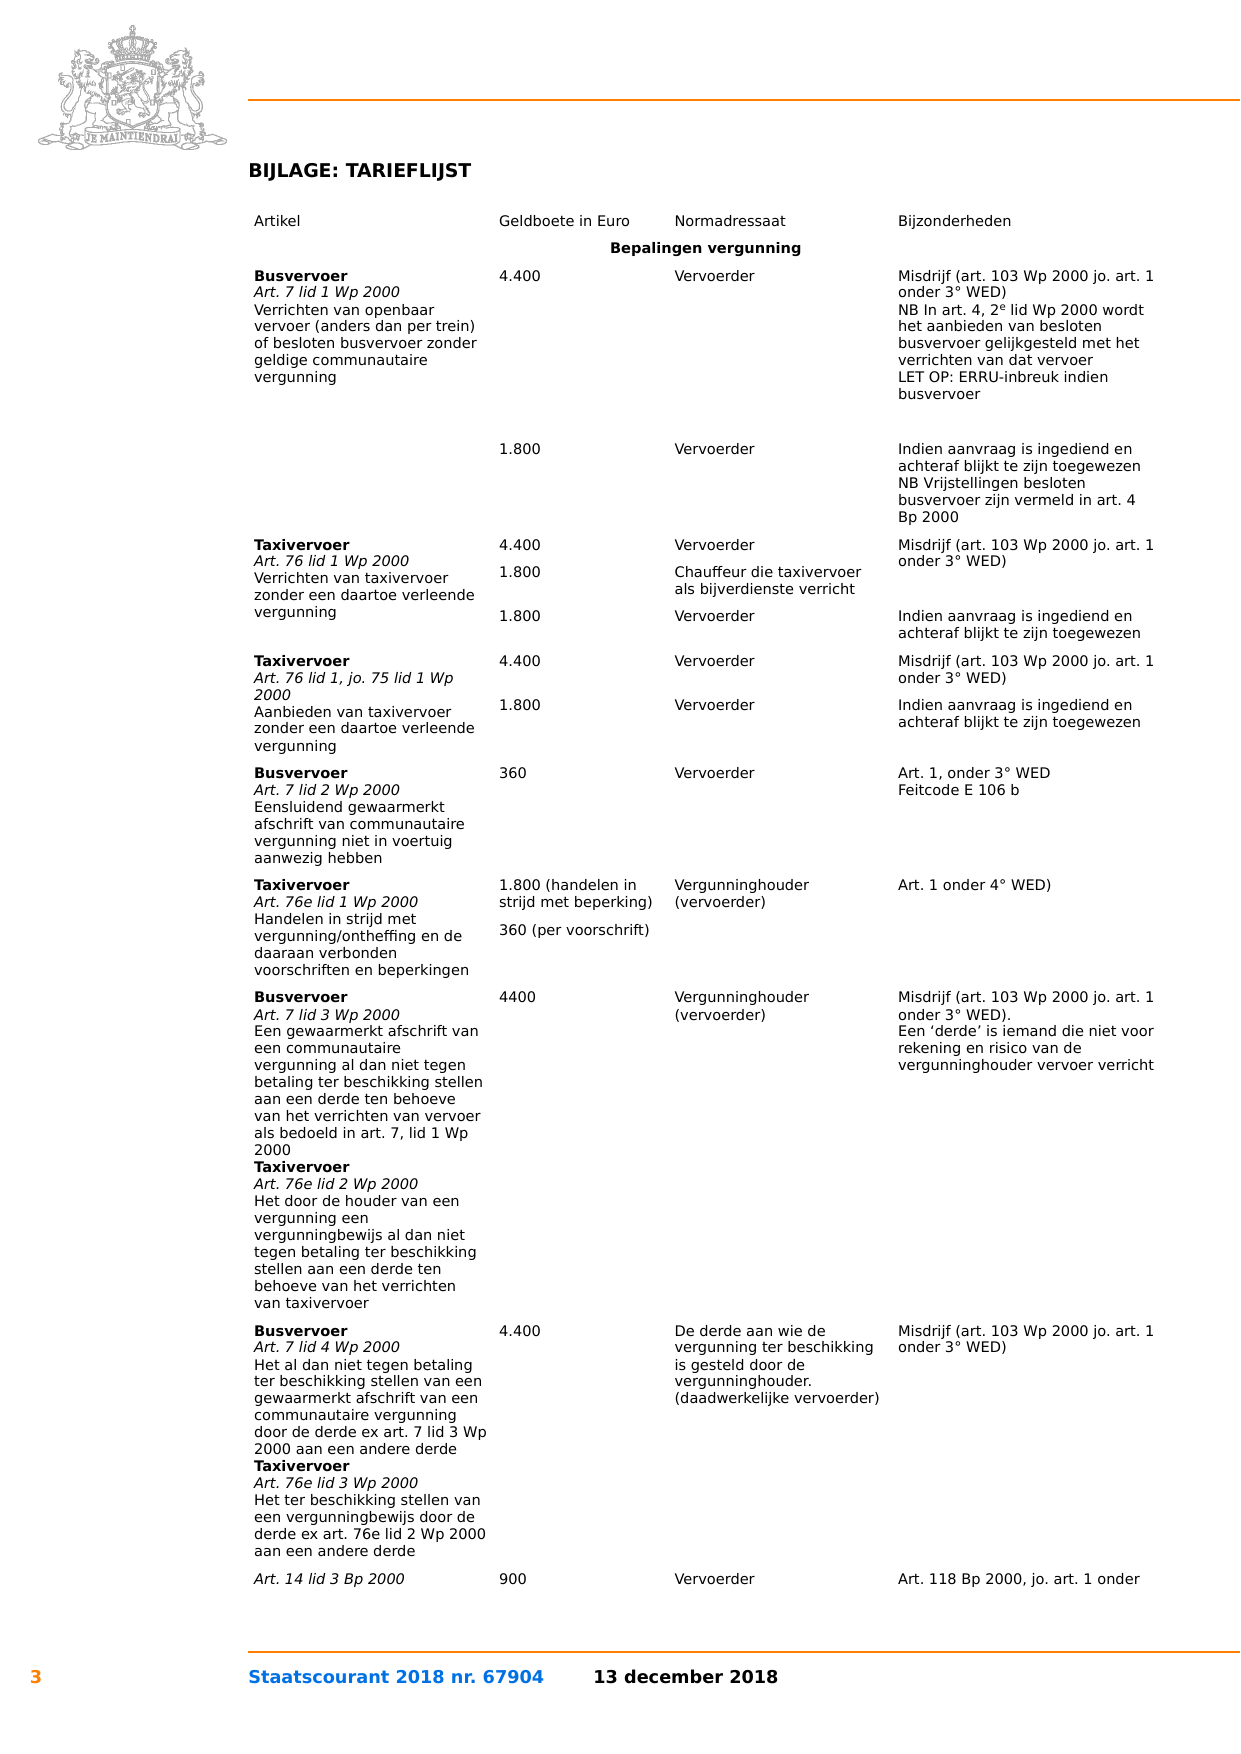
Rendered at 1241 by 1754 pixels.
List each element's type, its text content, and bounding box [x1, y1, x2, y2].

table_cell [892, 409, 1163, 435]
table_cell Indien aanvraag is ingediend en achteraf blijkt te zijn toegewezen [892, 692, 1163, 759]
table_cell Vervoerder [669, 1566, 891, 1592]
table_cell Indien aanvraag is ingediend en achteraf blijkt te zijn toegewezen NB Vrijstellingen besloten busvervoer zijn vermeld in art. 4 Bp 2000 [892, 436, 1163, 531]
table_cell Misdrijf (art. 103 Wp 2000 jo. art. 1 onder 3° WED) [892, 648, 1163, 691]
table_cell De derde aan wie de vergunning ter beschikking is gesteld door de vergunninghouder. (daadwerkelijke vervoerder) [669, 1318, 891, 1565]
table_cell Art. 1, onder 3° WED Feitcode E 106 b [892, 760, 1163, 871]
table_cell 1.800 [494, 692, 668, 759]
table_cell Vervoerder [669, 760, 891, 871]
table_cell 1.800 [494, 559, 668, 602]
table_header Artikel [249, 208, 493, 234]
table_cell Vergunninghouder (vervoerder) [669, 985, 891, 1317]
table_cell 900 [494, 1566, 668, 1592]
table_cell Misdrijf (art. 103 Wp 2000 jo. art. 1 onder 3° WED) NB In art. 4, 2e lid Wp 2000 wordt het aanbieden van besloten busvervoer gelijkgesteld met het verrichten van dat vervoer LET OP: ERRU-inbreuk indien busvervoer [892, 263, 1163, 408]
table_cell 360 (per voorschrift) [494, 917, 668, 984]
table_cell Vergunninghouder (vervoerder) [669, 873, 891, 984]
table_header Normadressaat [669, 208, 891, 234]
table_cell 1.800 (handelen in strijd met beperking) [494, 873, 668, 916]
table_cell Vervoerder [669, 604, 891, 647]
table_cell 1.800 [494, 604, 668, 647]
table_cell Art. 118 Bp 2000, jo. art. 1 onder [892, 1566, 1163, 1592]
table_cell Taxivervoer Art. 76e lid 1 Wp 2000 Handelen in strijd met vergunning/ontheffing en de daaraan verbonden voorschriften en beperkingen [249, 873, 493, 984]
table_cell Vervoerder [669, 692, 891, 759]
table_cell 4400 [494, 985, 668, 1317]
table_cell Bepalingen vergunning [249, 235, 1163, 262]
table_cell Busvervoer Art. 7 lid 2 Wp 2000 Eensluidend gewaarmerkt afschrift van communautaire vergunning niet in voertuig aanwezig hebben [249, 760, 493, 871]
table_cell Misdrijf (art. 103 Wp 2000 jo. art. 1 onder 3° WED) [892, 1318, 1163, 1565]
table_cell Busvervoer Art. 7 lid 1 Wp 2000 Verrichten van openbaar vervoer (anders dan per trein) of besloten busvervoer zonder geldige communautaire vergunning [249, 263, 493, 531]
table_cell Vervoerder [669, 648, 891, 691]
table_cell Taxivervoer Art. 76 lid 1, jo. 75 lid 1 Wp 2000 Aanbieden van taxivervoer zonder een daartoe verleende vergunning [249, 648, 493, 759]
table_cell Chauffeur die taxivervoer als bijverdienste verricht [669, 559, 891, 602]
table_cell Art. 1 onder 4° WED) [892, 873, 1163, 984]
table_cell 4.400 [494, 648, 668, 691]
table_header Geldboete in Euro [494, 208, 668, 234]
table_cell Taxivervoer Art. 76 lid 1 Wp 2000 Verrichten van taxivervoer zonder een daartoe verleende vergunning [249, 532, 493, 647]
table_cell Vervoerder [669, 436, 891, 531]
table_header Bijzonderheden [892, 208, 1163, 234]
table_cell Vervoerder [669, 532, 891, 558]
table_cell 4.400 [494, 1318, 668, 1565]
table_cell Misdrijf (art. 103 Wp 2000 jo. art. 1 onder 3° WED) [892, 532, 1163, 602]
table_cell Busvervoer Art. 7 lid 3 Wp 2000 Een gewaarmerkt afschrift van een communautaire vergunning al dan niet tegen betaling ter beschikking stellen aan een derde ten behoeve van het verrichten van vervoer als bedoeld in art. 7, lid 1 Wp 2000 Taxivervoer Art. 76e lid 2 Wp 2000 Het door de houder van een vergunning een vergunningbewijs al dan niet tegen betaling ter beschikking stellen aan een derde ten behoeve van het verrichten van taxivervoer [249, 985, 493, 1317]
picture [38, 25, 227, 150]
table_cell Vervoerder [669, 263, 891, 435]
table_cell Busvervoer Art. 7 lid 4 Wp 2000 Het al dan niet tegen betaling ter beschikking stellen van een gewaarmerkt afschrift van een communautaire vergunning door de derde ex art. 7 lid 3 Wp 2000 aan een andere derde Taxivervoer Art. 76e lid 3 Wp 2000 Het ter beschikking stellen van een vergunningbewijs door de derde ex art. 76e lid 2 Wp 2000 aan een andere derde [249, 1318, 493, 1565]
table_cell 4.400 [494, 532, 668, 558]
table_cell 4.400 [494, 263, 668, 435]
table_cell Misdrijf (art. 103 Wp 2000 jo. art. 1 onder 3° WED). Een ‘derde’ is iemand die niet voor rekening en risico van de vergunninghouder vervoer verricht [892, 985, 1163, 1317]
table_cell Art. 14 lid 3 Bp 2000 [249, 1566, 493, 1592]
table_cell 360 [494, 760, 668, 871]
subtitle BIJLAGE: TARIEFLIJST [248, 160, 1163, 182]
table_cell Indien aanvraag is ingediend en achteraf blijkt te zijn toegewezen [892, 604, 1163, 647]
table_cell 1.800 [494, 436, 668, 531]
